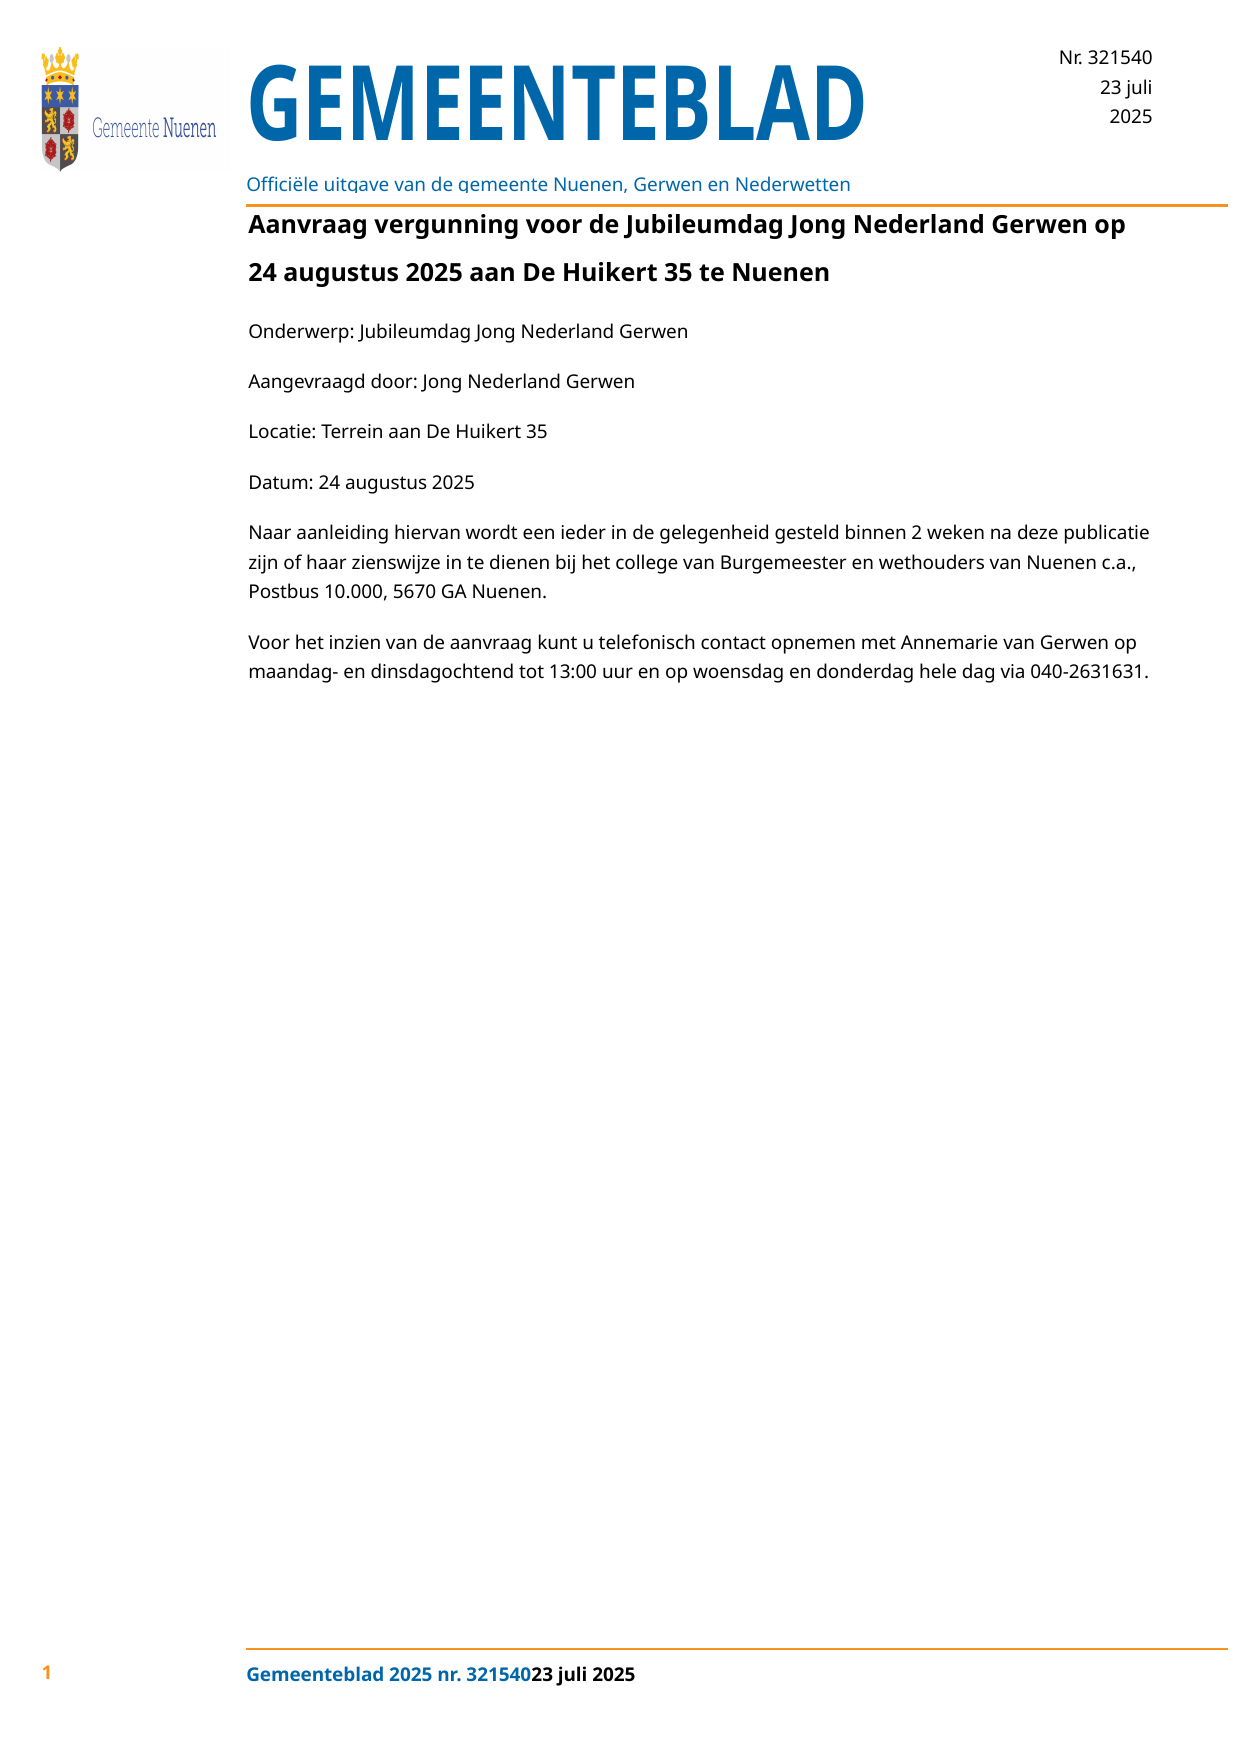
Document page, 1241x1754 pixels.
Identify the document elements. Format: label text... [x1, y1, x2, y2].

picture [41, 47, 231, 172]
text Aangevraagd door: Jong Nederland Gerwen [248, 368, 1152, 394]
text Locatie: Terrein aan De Huikert 35 [248, 419, 1152, 444]
text Onderwerp: Jubileumdag Jong Nederland Gerwen [248, 318, 1152, 344]
text Aanvraag vergunning voor de Jubileumdag Jong Nederland Gerwen op 24 augustus 2025 aan De Huikert 35 te Nuenen [248, 207, 1152, 288]
text Naar aanleiding hiervan wordt een ieder in de gelegenheid gesteld binnen 2 weken na deze publicatie zijn of haar zienswijze in te dienen bij het college van Burgemeester en wethouders van Nuenen c.a., Postbus 10.000, 5670 GA Nuenen. [248, 519, 1152, 604]
text Voor het inzien van de aanvraag kunt u telefonisch contact opnemen met Annemarie van Gerwen op maandag- en dinsdagochtend tot 13:00 uur en op woensdag en donderdag hele dag via 040-2631631. [248, 629, 1152, 684]
text Datum: 24 augustus 2025 [248, 469, 1152, 495]
